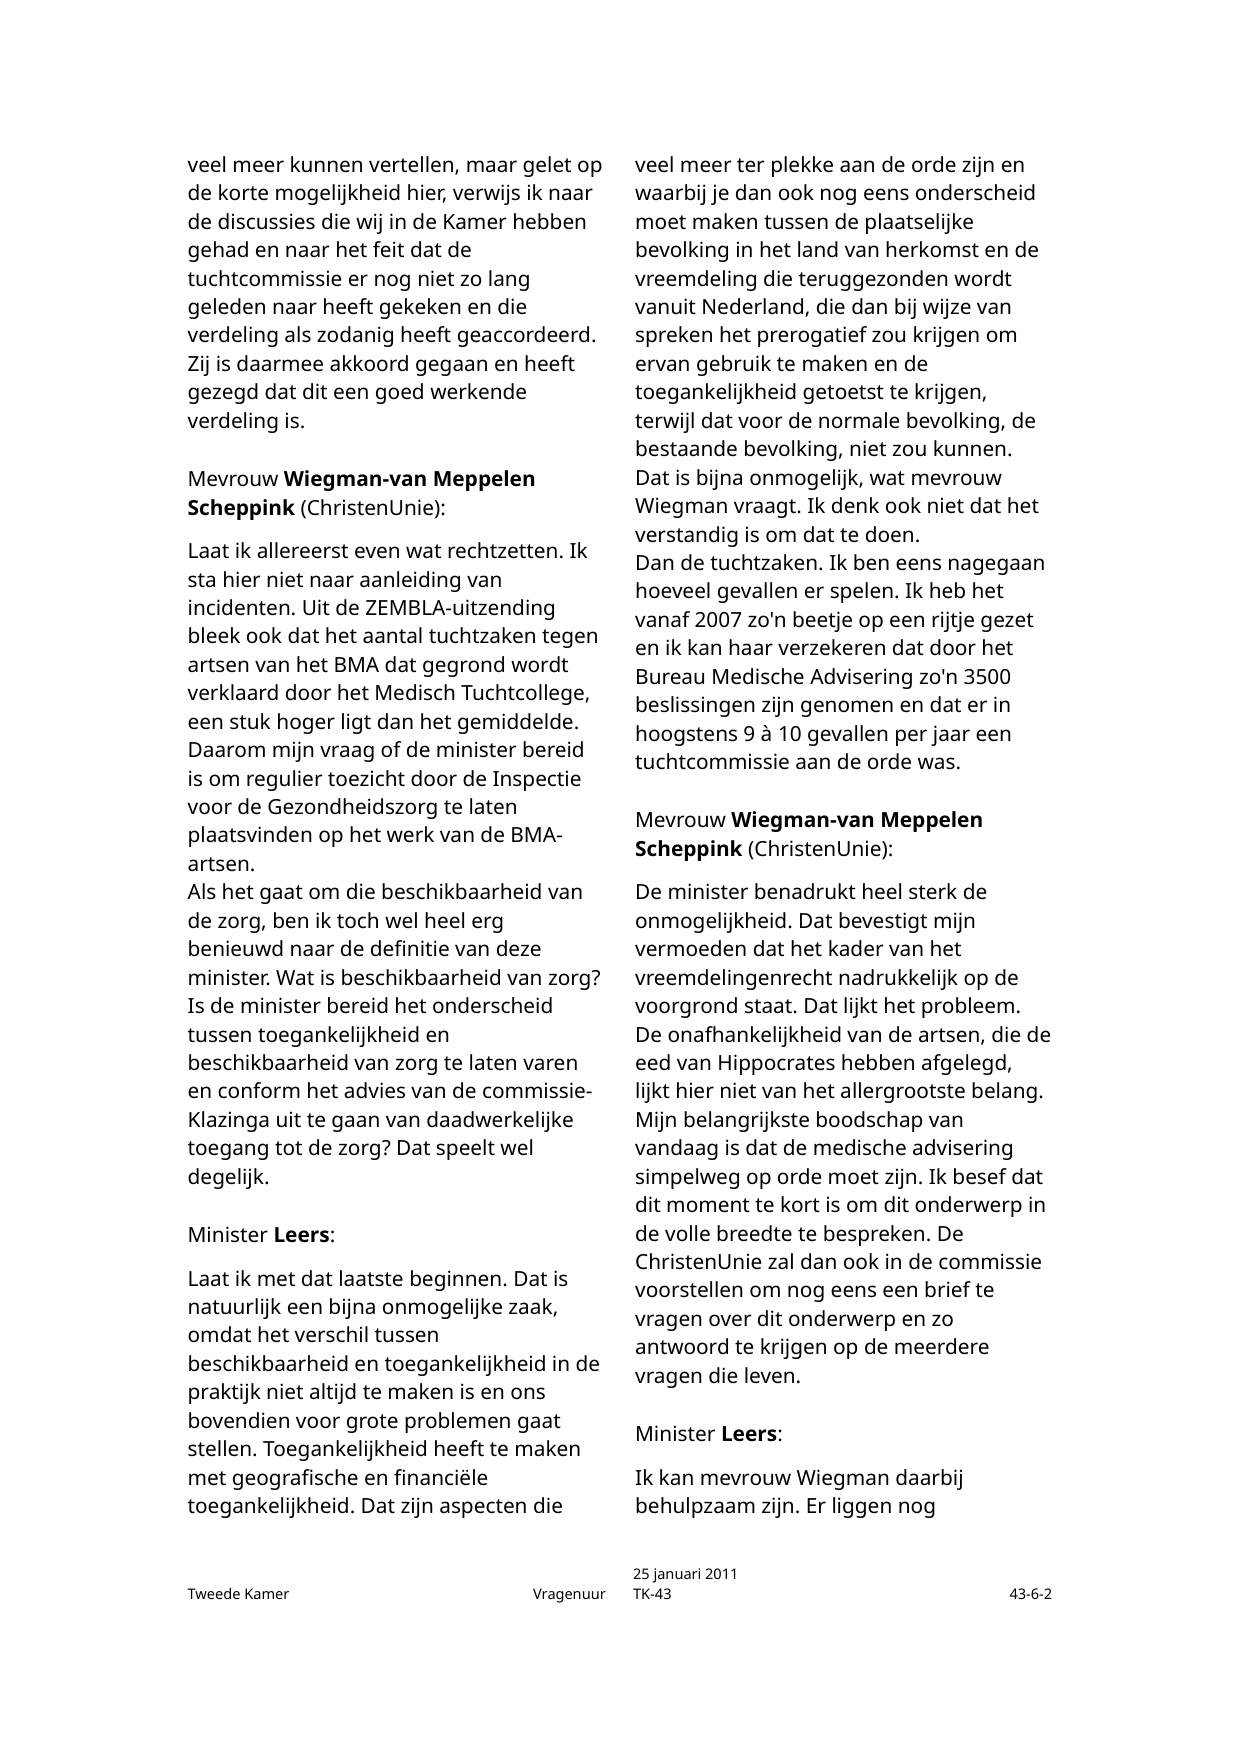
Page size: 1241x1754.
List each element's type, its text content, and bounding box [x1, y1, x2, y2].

text Minister Leers: [635, 1419, 1053, 1448]
text Mevrouw Wiegman-van Meppelen Scheppink (ChristenUnie): [187, 464, 605, 521]
text Mevrouw Wiegman-van Meppelen Scheppink (ChristenUnie): [635, 806, 1053, 862]
text Dan de tuchtzaken. Ik ben eens nagegaan hoeveel gevallen er spelen. Ik heb het vanaf 2007 zo'n beetje op een rijtje gezet en ik kan haar verzekeren dat door het Bureau Medische Advisering zo'n 3500 beslissingen zijn genomen en dat er in hoogstens 9 à 10 gevallen per jaar een tuchtcommissie aan de orde was. [635, 548, 1053, 776]
text Laat ik allereerst even wat rechtzetten. Ik sta hier niet naar aanleiding van incidenten. Uit de ZEMBLA-uitzending bleek ook dat het aantal tuchtzaken tegen artsen van het BMA dat gegrond wordt verklaard door het Medisch Tuchtcollege, een stuk hoger ligt dan het gemiddelde. Daarom mijn vraag of de minister bereid is om regulier toezicht door de Inspectie voor de Gezondheidszorg te laten plaatsvinden op het werk van de BMA-artsen. [187, 536, 605, 877]
text Ik kan mevrouw Wiegman daarbij behulpzaam zijn. Er liggen nog [635, 1463, 1053, 1520]
text Minister Leers: [187, 1220, 605, 1249]
text Laat ik met dat laatste beginnen. Dat is natuurlijk een bijna onmogelijke zaak, omdat het verschil tussen beschikbaarheid en toegankelijkheid in de praktijk niet altijd te maken is en ons bovendien voor grote problemen gaat stellen. Toegankelijkheid heeft te maken met geografische en financiële toegankelijkheid. Dat zijn aspecten die [187, 1264, 605, 1520]
text veel meer ter plekke aan de orde zijn en waarbij je dan ook nog eens onderscheid moet maken tussen de plaatselijke bevolking in het land van herkomst en de vreemdeling die teruggezonden wordt vanuit Nederland, die dan bij wijze van spreken het prerogatief zou krijgen om ervan gebruik te maken en de toegankelijkheid getoetst te krijgen, terwijl dat voor de normale bevolking, de bestaande bevolking, niet zou kunnen. Dat is bijna onmogelijk, wat mevrouw Wiegman vraagt. Ik denk ook niet dat het verstandig is om dat te doen. [635, 150, 1053, 548]
text De minister benadrukt heel sterk de onmogelijkheid. Dat bevestigt mijn vermoeden dat het kader van het vreemdelingenrecht nadrukkelijk op de voorgrond staat. Dat lijkt het probleem. De onafhankelijkheid van de artsen, die de eed van Hippocrates hebben afgelegd, lijkt hier niet van het allergrootste belang. Mijn belangrijkste boodschap van vandaag is dat de medische advisering simpelweg op orde moet zijn. Ik besef dat dit moment te kort is om dit onderwerp in de volle breedte te bespreken. De ChristenUnie zal dan ook in de commissie voorstellen om nog eens een brief te vragen over dit onderwerp en zo antwoord te krijgen op de meerdere vragen die leven. [635, 877, 1053, 1389]
text veel meer kunnen vertellen, maar gelet op de korte mogelijkheid hier, verwijs ik naar de discussies die wij in de Kamer hebben gehad en naar het feit dat de tuchtcommissie er nog niet zo lang geleden naar heeft gekeken en die verdeling als zodanig heeft geaccordeerd. Zij is daarmee akkoord gegaan en heeft gezegd dat dit een goed werkende verdeling is. [187, 150, 605, 434]
text Als het gaat om die beschikbaarheid van de zorg, ben ik toch wel heel erg benieuwd naar de definitie van deze minister. Wat is beschikbaarheid van zorg? Is de minister bereid het onderscheid tussen toegankelijkheid en beschikbaarheid van zorg te laten varen en conform het advies van de commissie-Klazinga uit te gaan van daadwerkelijke toegang tot de zorg? Dat speelt wel degelijk. [187, 877, 605, 1190]
